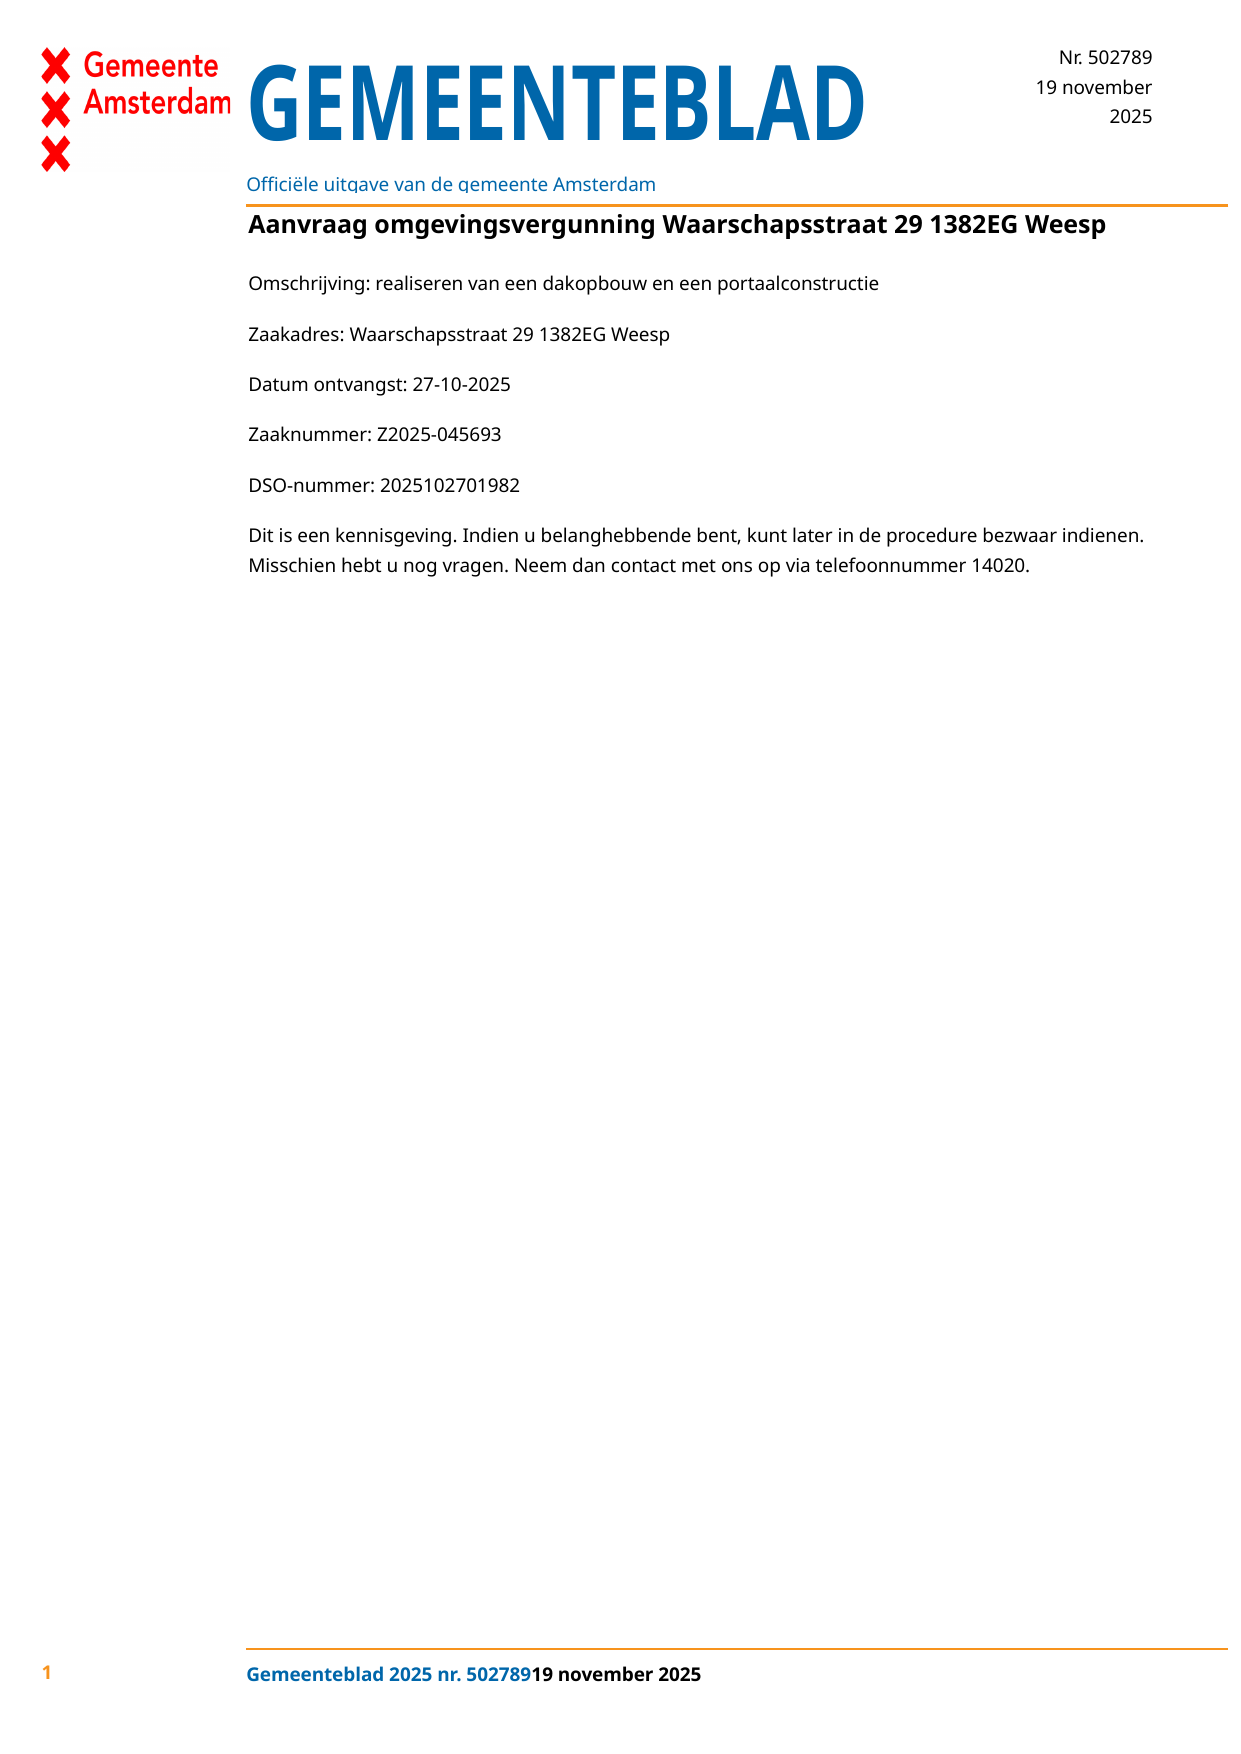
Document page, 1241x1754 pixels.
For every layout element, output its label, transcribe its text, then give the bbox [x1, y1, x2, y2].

text Dit is een kennisgeving. Indien u belanghebbende bent, kunt later in de procedure bezwaar indienen. Misschien hebt u nog vragen. Neem dan contact met ons op via telefoonnummer 14020. [248, 522, 1152, 578]
text Datum ontvangst: 27-10-2025 [248, 371, 1152, 397]
text Zaaknummer: Z2025-045693 [248, 422, 1152, 447]
text Aanvraag omgevingsvergunning Waarschapsstraat 29 1382EG Weesp [248, 207, 1152, 241]
text Omschrijving: realiseren van een dakopbouw en een portaalconstructie [248, 270, 1152, 296]
text Zaakadres: Waarschapsstraat 29 1382EG Weesp [248, 321, 1152, 346]
picture [41, 47, 231, 172]
text DSO-nummer: 2025102701982 [248, 472, 1152, 498]
